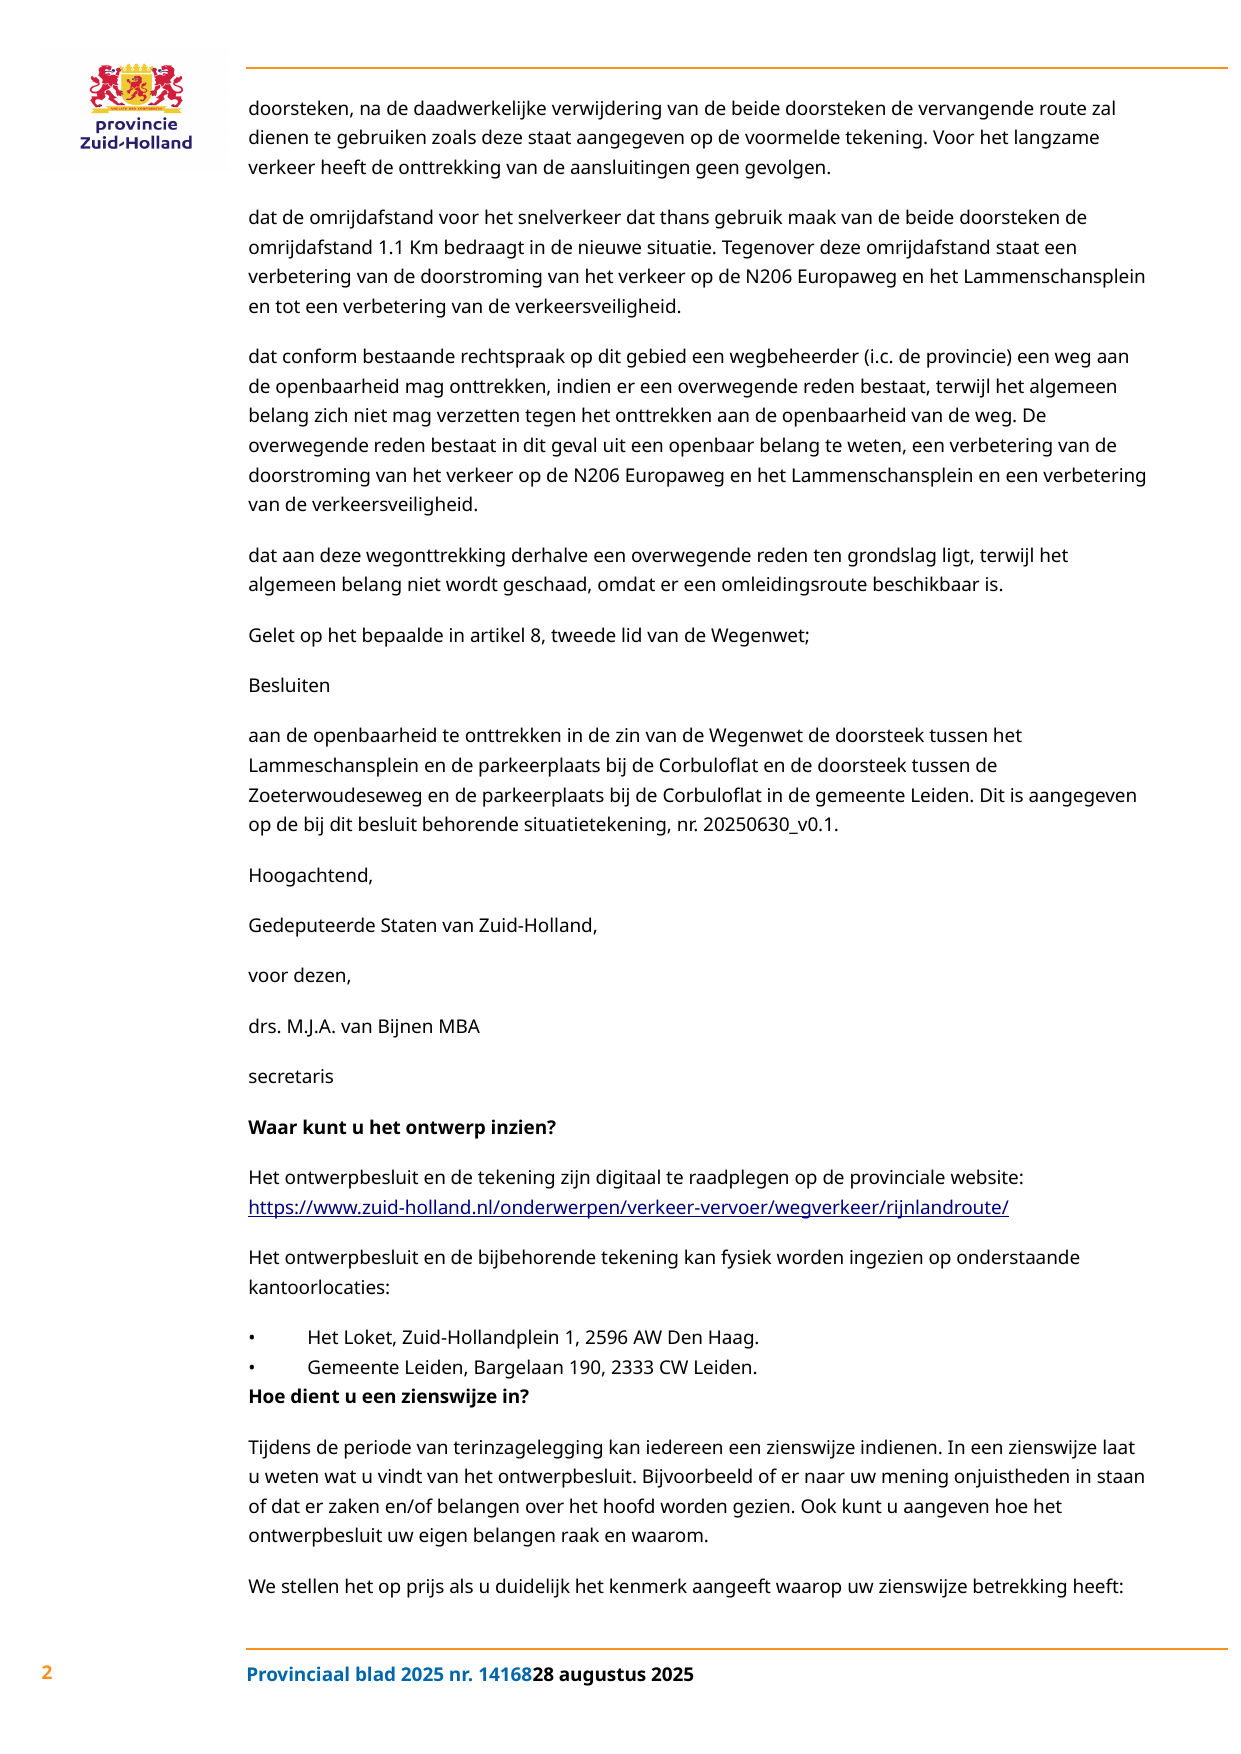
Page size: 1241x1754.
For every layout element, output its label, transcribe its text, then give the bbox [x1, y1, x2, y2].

text doorsteken, na de daadwerkelijke verwijdering van de beide doorsteken de vervangende route zal dienen te gebruiken zoals deze staat aangegeven op de voormelde tekening. Voor het langzame verkeer heeft de onttrekking van de aansluitingen geen gevolgen. [248, 95, 1152, 180]
text Tijdens de periode van terinzagelegging kan iedereen een zienswijze indienen. In een zienswijze laat u weten wat u vindt van het ontwerpbesluit. Bijvoorbeeld of er naar uw mening onjuistheden in staan of dat er zaken en/of belangen over het hoofd worden gezien. Ook kunt u aangeven hoe het ontwerpbesluit uw eigen belangen raak en waarom. [248, 1434, 1152, 1548]
picture [41, 47, 231, 172]
text We stellen het op prijs als u duidelijk het kenmerk aangeeft waarop uw zienswijze betrekking heeft: [248, 1573, 1152, 1599]
text Het ontwerpbesluit en de bijbehorende tekening kan fysiek worden ingezien op onderstaande kantoorlocaties: [248, 1244, 1152, 1300]
text dat aan deze wegonttrekking derhalve een overwegende reden ten grondslag ligt, terwijl het algemeen belang niet wordt geschaad, omdat er een omleidingsroute beschikbaar is. [248, 542, 1152, 597]
text Hoe dient u een zienswijze in? [248, 1383, 1152, 1409]
list Het Loket, Zuid-Hollandplein 1, 2596 AW Den Haag. [248, 1324, 1152, 1350]
text Besluiten [248, 672, 1152, 698]
text drs. M.J.A. van Bijnen MBA [248, 1013, 1152, 1039]
text Hoogachtend, [248, 862, 1152, 888]
text secretaris [248, 1063, 1152, 1089]
text dat de omrijdafstand voor het snelverkeer dat thans gebruik maak van de beide doorsteken de omrijdafstand 1.1 Km bedraagt in de nieuwe situatie. Tegenover deze omrijdafstand staat een verbetering van de doorstroming van het verkeer op de N206 Europaweg en het Lammenschansplein en tot een verbetering van de verkeersveiligheid. [248, 204, 1152, 319]
text aan de openbaarheid te onttrekken in de zin van de Wegenwet de doorsteek tussen het Lammeschansplein en de parkeerplaats bij de Corbuloflat en de doorsteek tussen de Zoeterwoudeseweg en de parkeerplaats bij de Corbuloflat in de gemeente Leiden. Dit is aangegeven op de bij dit besluit behorende situatietekening, nr. 20250630_v0.1. [248, 723, 1152, 837]
text Gedeputeerde Staten van Zuid-Holland, [248, 912, 1152, 938]
text dat conform bestaande rechtspraak op dit gebied een wegbeheerder (i.c. de provincie) een weg aan de openbaarheid mag onttrekken, indien er een overwegende reden bestaat, terwijl het algemeen belang zich niet mag verzetten tegen het onttrekken aan de openbaarheid van de weg. De overwegende reden bestaat in dit geval uit een openbaar belang te weten, een verbetering van de doorstroming van het verkeer op de N206 Europaweg en het Lammenschansplein en een verbetering van de verkeersveiligheid. [248, 343, 1152, 517]
list Gemeente Leiden, Bargelaan 190, 2333 CW Leiden. [248, 1354, 1152, 1380]
text Waar kunt u het ontwerp inzien? [248, 1114, 1152, 1140]
text Het ontwerpbesluit en de tekening zijn digitaal te raadplegen op de provinciale website: https://www.zuid-holland.nl/onderwerpen/verkeer-vervoer/wegverkeer/rijnlandroute/ [248, 1164, 1152, 1220]
text Gelet op het bepaalde in artikel 8, tweede lid van de Wegenwet; [248, 622, 1152, 648]
text voor dezen, [248, 963, 1152, 988]
